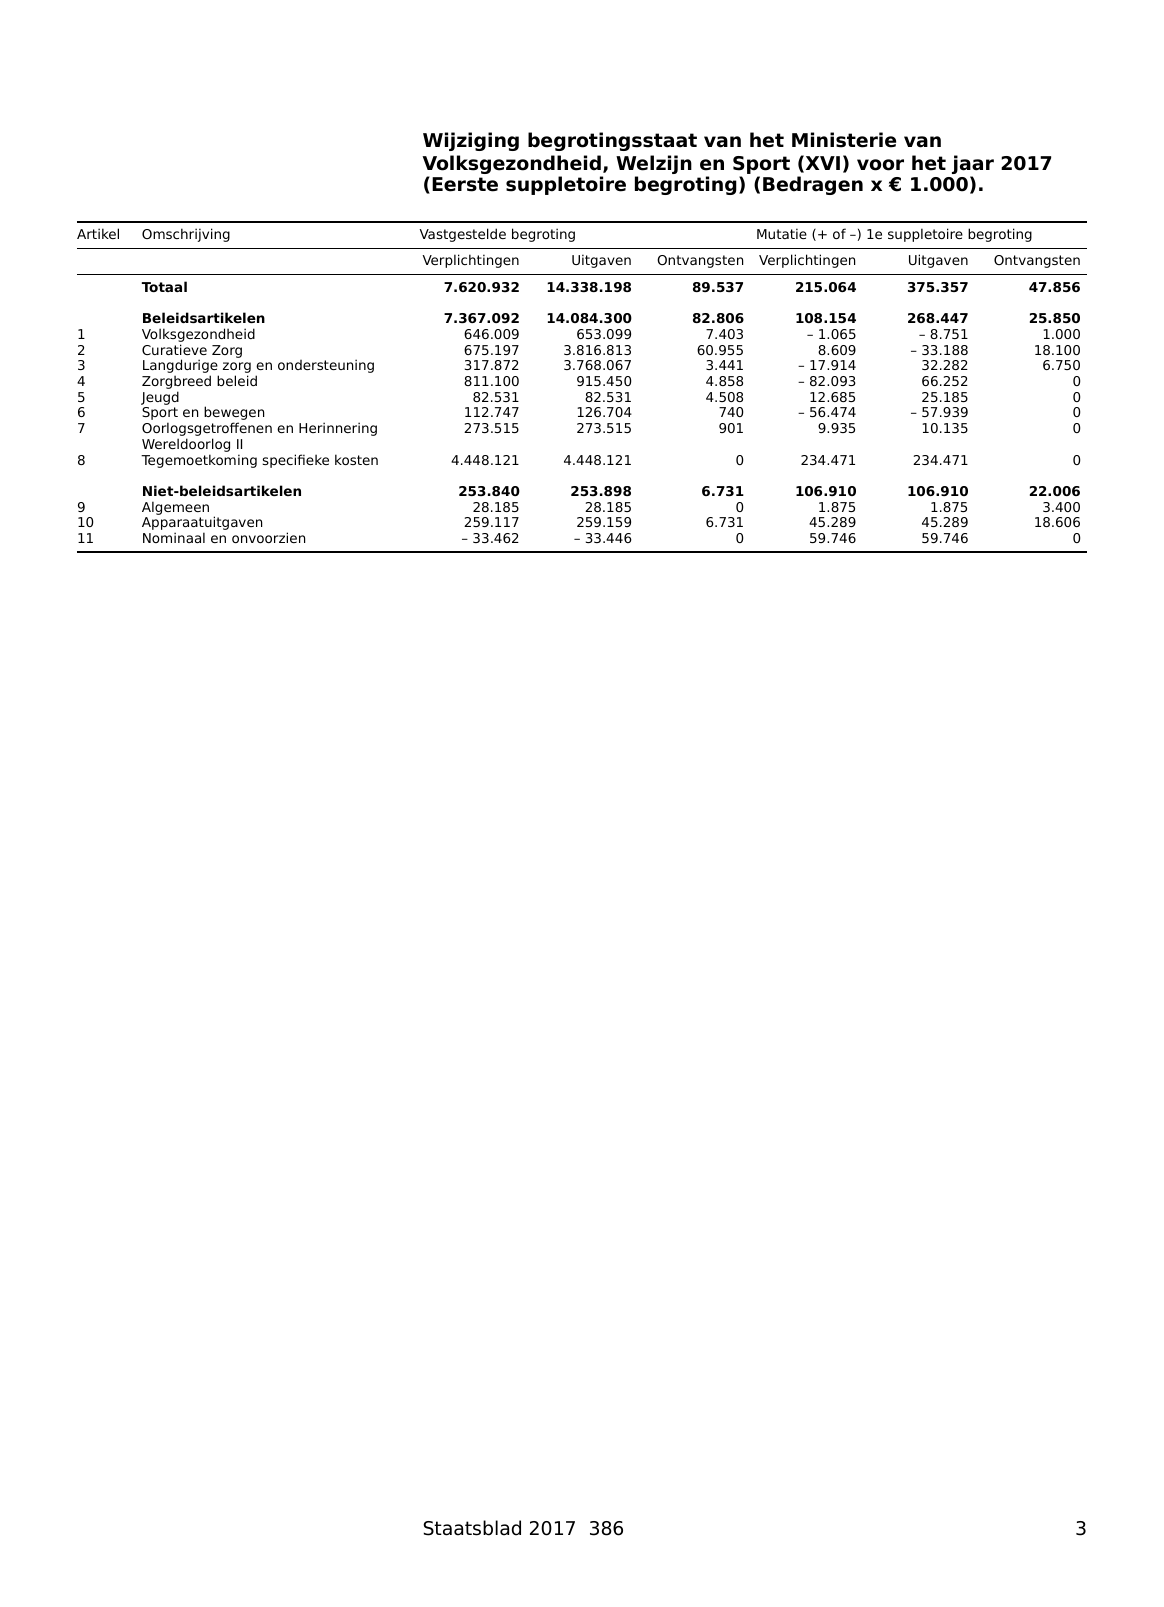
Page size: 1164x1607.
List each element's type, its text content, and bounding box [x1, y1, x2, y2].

table_cell [862, 295, 974, 311]
table_cell 25.850 [974, 311, 1087, 327]
table_cell 0 [638, 453, 750, 468]
table_cell 259.117 [413, 515, 526, 531]
table_cell Curatieve Zorg [136, 342, 413, 358]
table_cell 811.100 [413, 374, 526, 389]
table_cell 12.685 [750, 390, 862, 405]
table_cell 653.099 [526, 327, 638, 342]
table_cell 32.282 [862, 358, 974, 374]
table_cell 8 [77, 453, 136, 468]
table_cell 4.508 [638, 390, 750, 405]
table_cell 5 [77, 390, 136, 405]
table_cell 273.515 [526, 421, 638, 452]
table_cell 18.100 [974, 342, 1087, 358]
table_cell 14.338.198 [526, 275, 638, 295]
table_cell 25.185 [862, 390, 974, 405]
table_cell 915.450 [526, 374, 638, 389]
table_cell Totaal [136, 275, 413, 295]
table_cell 2 [77, 342, 136, 358]
table_cell 234.471 [750, 453, 862, 468]
table_cell 60.955 [638, 342, 750, 358]
table_cell 6.750 [974, 358, 1087, 374]
table_cell [136, 468, 413, 484]
subtitle Wijziging begrotingsstaat van het Ministerie van Volksgezondheid, Welzijn en Sport (XVI) voor het jaar 2017 (Eerste suppletoire begroting) (Bedragen x € 1.000). [422, 130, 1087, 196]
table_cell 1.875 [862, 500, 974, 515]
table_cell 106.910 [862, 484, 974, 499]
table_cell [974, 468, 1087, 484]
table_cell Tegemoetkoming specifieke kosten [136, 453, 413, 468]
table_header Vastgestelde begroting [413, 223, 750, 247]
table_cell 6.731 [638, 515, 750, 531]
table_cell [526, 468, 638, 484]
table_cell 268.447 [862, 311, 974, 327]
table_cell 0 [974, 390, 1087, 405]
table_cell [77, 311, 136, 327]
table_cell 7.620.932 [413, 275, 526, 295]
table_cell 14.084.300 [526, 311, 638, 327]
table_cell – 33.188 [862, 342, 974, 358]
table_cell 3.816.813 [526, 342, 638, 358]
table_cell – 33.462 [413, 531, 526, 551]
table_cell 273.515 [413, 421, 526, 452]
table_cell 1.000 [974, 327, 1087, 342]
table_cell 4.448.121 [526, 453, 638, 468]
table_cell [638, 295, 750, 311]
table_cell 8.609 [750, 342, 862, 358]
table_cell 646.009 [413, 327, 526, 342]
table_cell 0 [638, 531, 750, 551]
table_cell Volksgezondheid [136, 327, 413, 342]
table_cell Sport en bewegen [136, 405, 413, 421]
table_cell 0 [974, 531, 1087, 551]
table_cell Zorgbreed beleid [136, 374, 413, 389]
table_cell Jeugd [136, 390, 413, 405]
table_cell Verplichtingen [413, 249, 526, 274]
table_cell 253.840 [413, 484, 526, 499]
table_header Artikel [77, 223, 136, 247]
table_cell [413, 295, 526, 311]
table_header Mutatie (+ of –) 1e suppletoire begroting [750, 223, 1087, 247]
table_cell [750, 295, 862, 311]
table_cell 740 [638, 405, 750, 421]
table_cell – 82.093 [750, 374, 862, 389]
table_cell [526, 295, 638, 311]
table_cell 28.185 [413, 500, 526, 515]
table_cell Niet-beleidsartikelen [136, 484, 413, 499]
table_cell 375.357 [862, 275, 974, 295]
table_cell 66.252 [862, 374, 974, 389]
table_cell – 56.474 [750, 405, 862, 421]
table_cell Uitgaven [862, 249, 974, 274]
table_cell Algemeen [136, 500, 413, 515]
table_cell 6 [77, 405, 136, 421]
table_cell 47.856 [974, 275, 1087, 295]
table_cell 4.448.121 [413, 453, 526, 468]
table_cell Uitgaven [526, 249, 638, 274]
table_cell 3.400 [974, 500, 1087, 515]
table_cell 9 [77, 500, 136, 515]
table_cell 82.531 [526, 390, 638, 405]
table_cell [77, 468, 136, 484]
table_cell 0 [638, 500, 750, 515]
table_cell 234.471 [862, 453, 974, 468]
table_cell 126.704 [526, 405, 638, 421]
table_cell 3.441 [638, 358, 750, 374]
table_cell [136, 249, 413, 274]
table_cell 59.746 [750, 531, 862, 551]
table_cell Beleidsartikelen [136, 311, 413, 327]
table_cell 6.731 [638, 484, 750, 499]
table_cell – 8.751 [862, 327, 974, 342]
table_cell [750, 468, 862, 484]
table_cell 7 [77, 421, 136, 452]
table_cell 22.006 [974, 484, 1087, 499]
table_cell 215.064 [750, 275, 862, 295]
table_cell 7.367.092 [413, 311, 526, 327]
table_cell [862, 468, 974, 484]
table_cell Langdurige zorg en ondersteuning [136, 358, 413, 374]
table_cell 0 [974, 453, 1087, 468]
table_cell 108.154 [750, 311, 862, 327]
table_cell 4 [77, 374, 136, 389]
table_cell 3 [77, 358, 136, 374]
table_cell 10 [77, 515, 136, 531]
table_cell 4.858 [638, 374, 750, 389]
table_cell Nominaal en onvoorzien [136, 531, 413, 551]
table_cell [136, 295, 413, 311]
table_cell 253.898 [526, 484, 638, 499]
table_cell 89.537 [638, 275, 750, 295]
table_cell 82.806 [638, 311, 750, 327]
table_cell – 57.939 [862, 405, 974, 421]
table_cell 45.289 [862, 515, 974, 531]
table_cell [413, 468, 526, 484]
table_cell Ontvangsten [974, 249, 1087, 274]
table_cell 59.746 [862, 531, 974, 551]
table_cell 112.747 [413, 405, 526, 421]
table_cell Ontvangsten [638, 249, 750, 274]
table_cell 0 [974, 421, 1087, 452]
table_cell 0 [974, 405, 1087, 421]
table_cell 82.531 [413, 390, 526, 405]
table_header Omschrijving [136, 223, 413, 247]
table_cell 45.289 [750, 515, 862, 531]
table_cell 1 [77, 327, 136, 342]
table_cell 901 [638, 421, 750, 452]
table_cell 675.197 [413, 342, 526, 358]
table_cell [638, 468, 750, 484]
table_cell [77, 275, 136, 295]
table_cell [77, 295, 136, 311]
table_cell 3.768.067 [526, 358, 638, 374]
table_cell Oorlogsgetroffenen en Herinnering Wereldoorlog II [136, 421, 413, 452]
table_cell 106.910 [750, 484, 862, 499]
table_cell 1.875 [750, 500, 862, 515]
table_cell 259.159 [526, 515, 638, 531]
table_cell 10.135 [862, 421, 974, 452]
table_cell [77, 249, 136, 274]
table_cell 317.872 [413, 358, 526, 374]
table_cell 9.935 [750, 421, 862, 452]
table_cell 11 [77, 531, 136, 551]
table_cell – 17.914 [750, 358, 862, 374]
table_cell [77, 484, 136, 499]
table_cell 18.606 [974, 515, 1087, 531]
table_cell Apparaatuitgaven [136, 515, 413, 531]
table_cell 28.185 [526, 500, 638, 515]
table_cell – 33.446 [526, 531, 638, 551]
table_cell 0 [974, 374, 1087, 389]
table_cell Verplichtingen [750, 249, 862, 274]
table_cell [974, 295, 1087, 311]
table_cell – 1.065 [750, 327, 862, 342]
table_cell 7.403 [638, 327, 750, 342]
